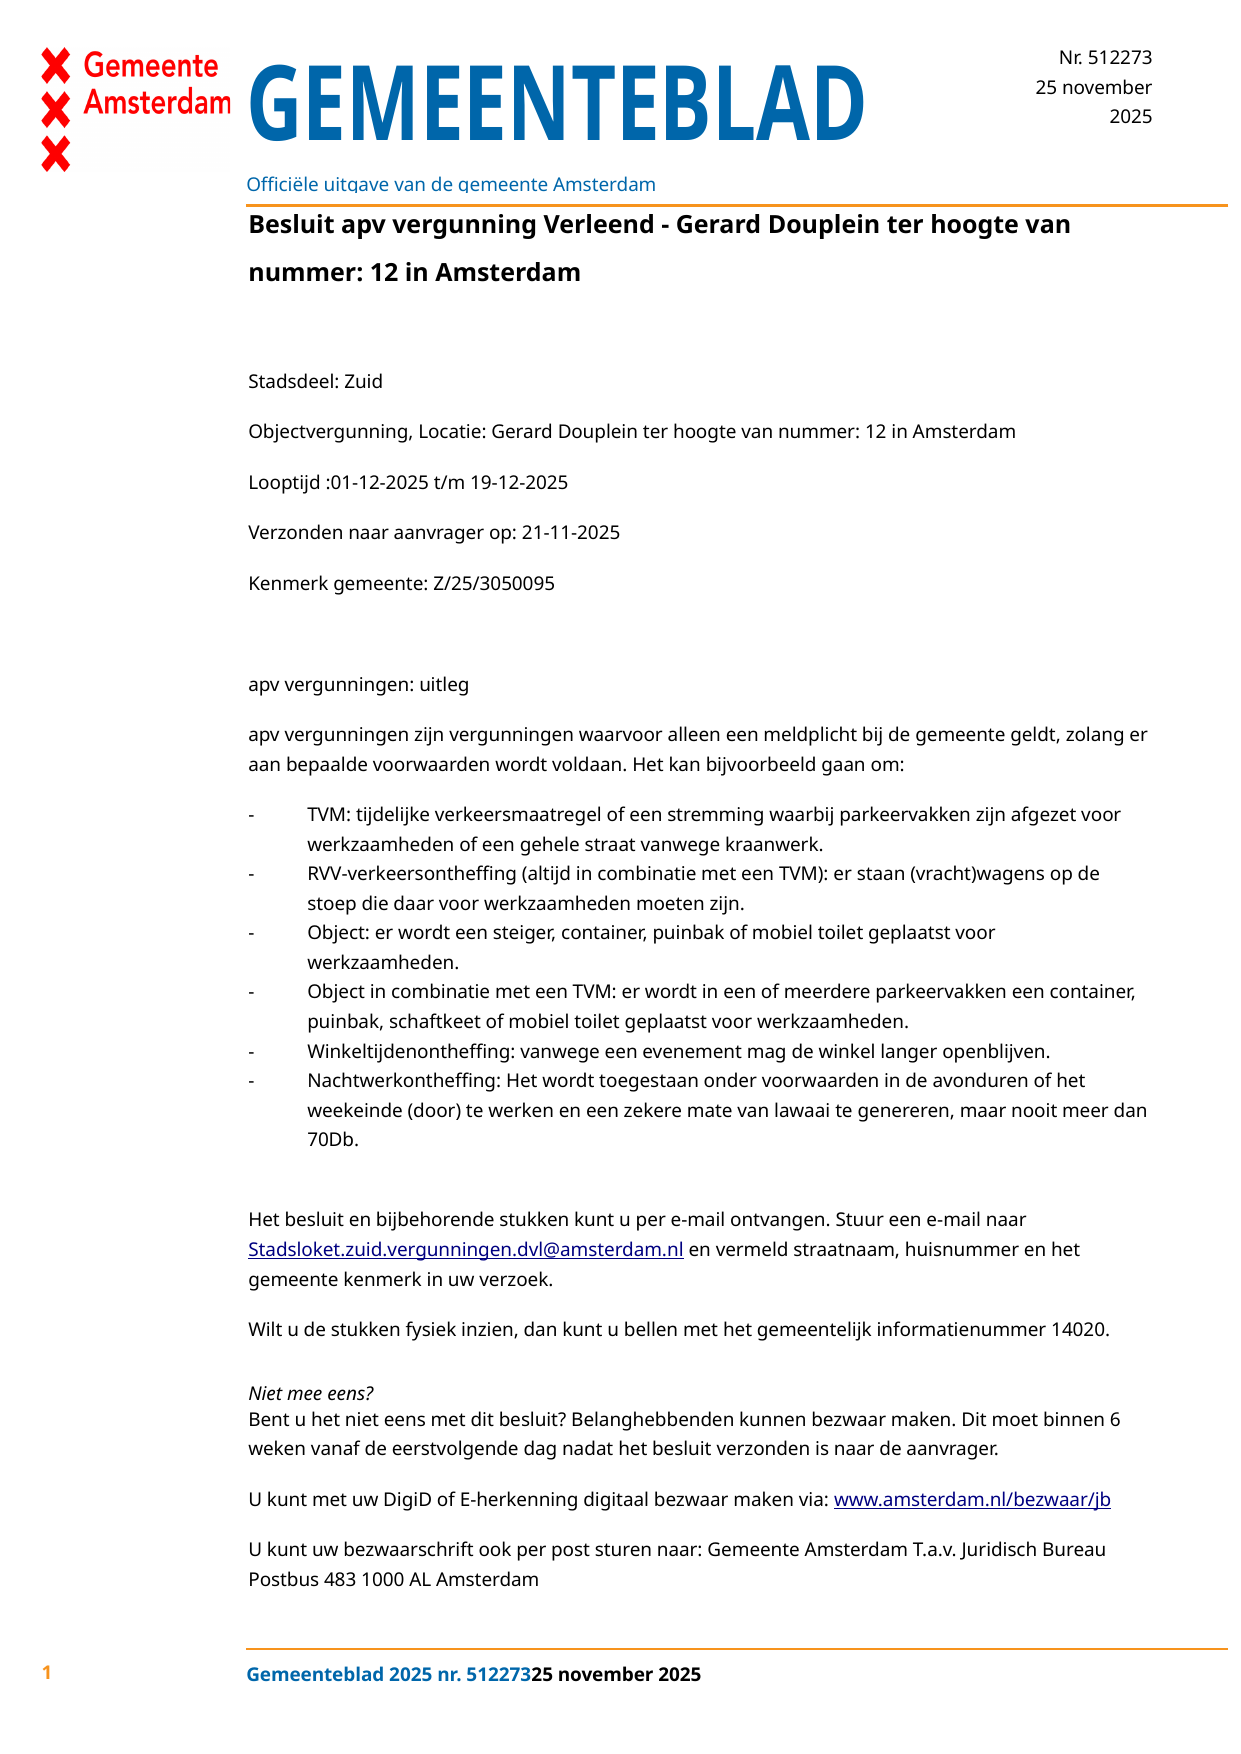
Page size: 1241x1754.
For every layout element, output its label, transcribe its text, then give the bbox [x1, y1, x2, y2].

text U kunt uw bezwaarschrift ook per post sturen naar: Gemeente Amsterdam T.a.v. Juridisch Bureau Postbus 483 1000 AL Amsterdam [248, 1536, 1152, 1592]
text Wilt u de stukken fysiek inzien, dan kunt u bellen met het gemeentelijk informatienummer 14020. [248, 1316, 1152, 1342]
text Objectvergunning, Locatie: Gerard Douplein ter hoogte van nummer: 12 in Amsterdam [248, 419, 1152, 444]
list Nachtwerkontheffing: Het wordt toegestaan onder voorwaarden in de avonduren of het weekeinde (door) te werken en een zekere mate van lawaai te genereren, maar nooit meer dan 70Db. [248, 1067, 1152, 1152]
text Verzonden naar aanvrager op: 21-11-2025 [248, 519, 1152, 545]
text Besluit apv vergunning Verleend - Gerard Douplein ter hoogte van nummer: 12 in Amsterdam [248, 207, 1152, 288]
list Object in combinatie met een TVM: er wordt in een of meerdere parkeervakken een container, puinbak, schaftkeet of mobiel toilet geplaatst voor werkzaamheden. [248, 979, 1152, 1034]
text Bent u het niet eens met dit besluit? Belanghebbenden kunnen bezwaar maken. Dit moet binnen 6 weken vanaf de eerstvolgende dag nadat het besluit verzonden is naar de aanvrager. [248, 1406, 1152, 1461]
text apv vergunningen: uitleg [248, 671, 1152, 697]
text Kenmerk gemeente: Z/25/3050095 [248, 570, 1152, 596]
list Winkeltijdenontheffing: vanwege een evenement mag de winkel langer openblijven. [248, 1038, 1152, 1064]
text Stadsdeel: Zuid [248, 368, 1152, 394]
list TVM: tijdelijke verkeersmaatregel of een stremming waarbij parkeervakken zijn afgezet voor werkzaamheden of een gehele straat vanwege kraanwerk. [248, 801, 1152, 857]
list Object: er wordt een steiger, container, puinbak of mobiel toilet geplaatst voor werkzaamheden. [248, 919, 1152, 975]
text apv vergunningen zijn vergunningen waarvoor alleen een meldplicht bij de gemeente geldt, zolang er aan bepaalde voorwaarden wordt voldaan. Het kan bijvoorbeeld gaan om: [248, 721, 1152, 777]
text Niet mee eens? [248, 1380, 1152, 1406]
text U kunt met uw DigiD of E-herkenning digitaal bezwaar maken via: www.amsterdam.nl/bezwaar/jb [248, 1486, 1152, 1512]
text Het besluit en bijbehorende stukken kunt u per e-mail ontvangen. Stuur een e-mail naar Stadsloket.zuid.vergunningen.dvl@amsterdam.nl en vermeld straatnaam, huisnummer en het gemeente kenmerk in uw verzoek. [248, 1207, 1152, 1292]
text Looptijd :01-12-2025 t/m 19-12-2025 [248, 469, 1152, 495]
picture [41, 47, 231, 172]
list RVV-verkeersontheffing (altijd in combinatie met een TVM): er staan (vracht)wagens op de stoep die daar voor werkzaamheden moeten zijn. [248, 860, 1152, 916]
